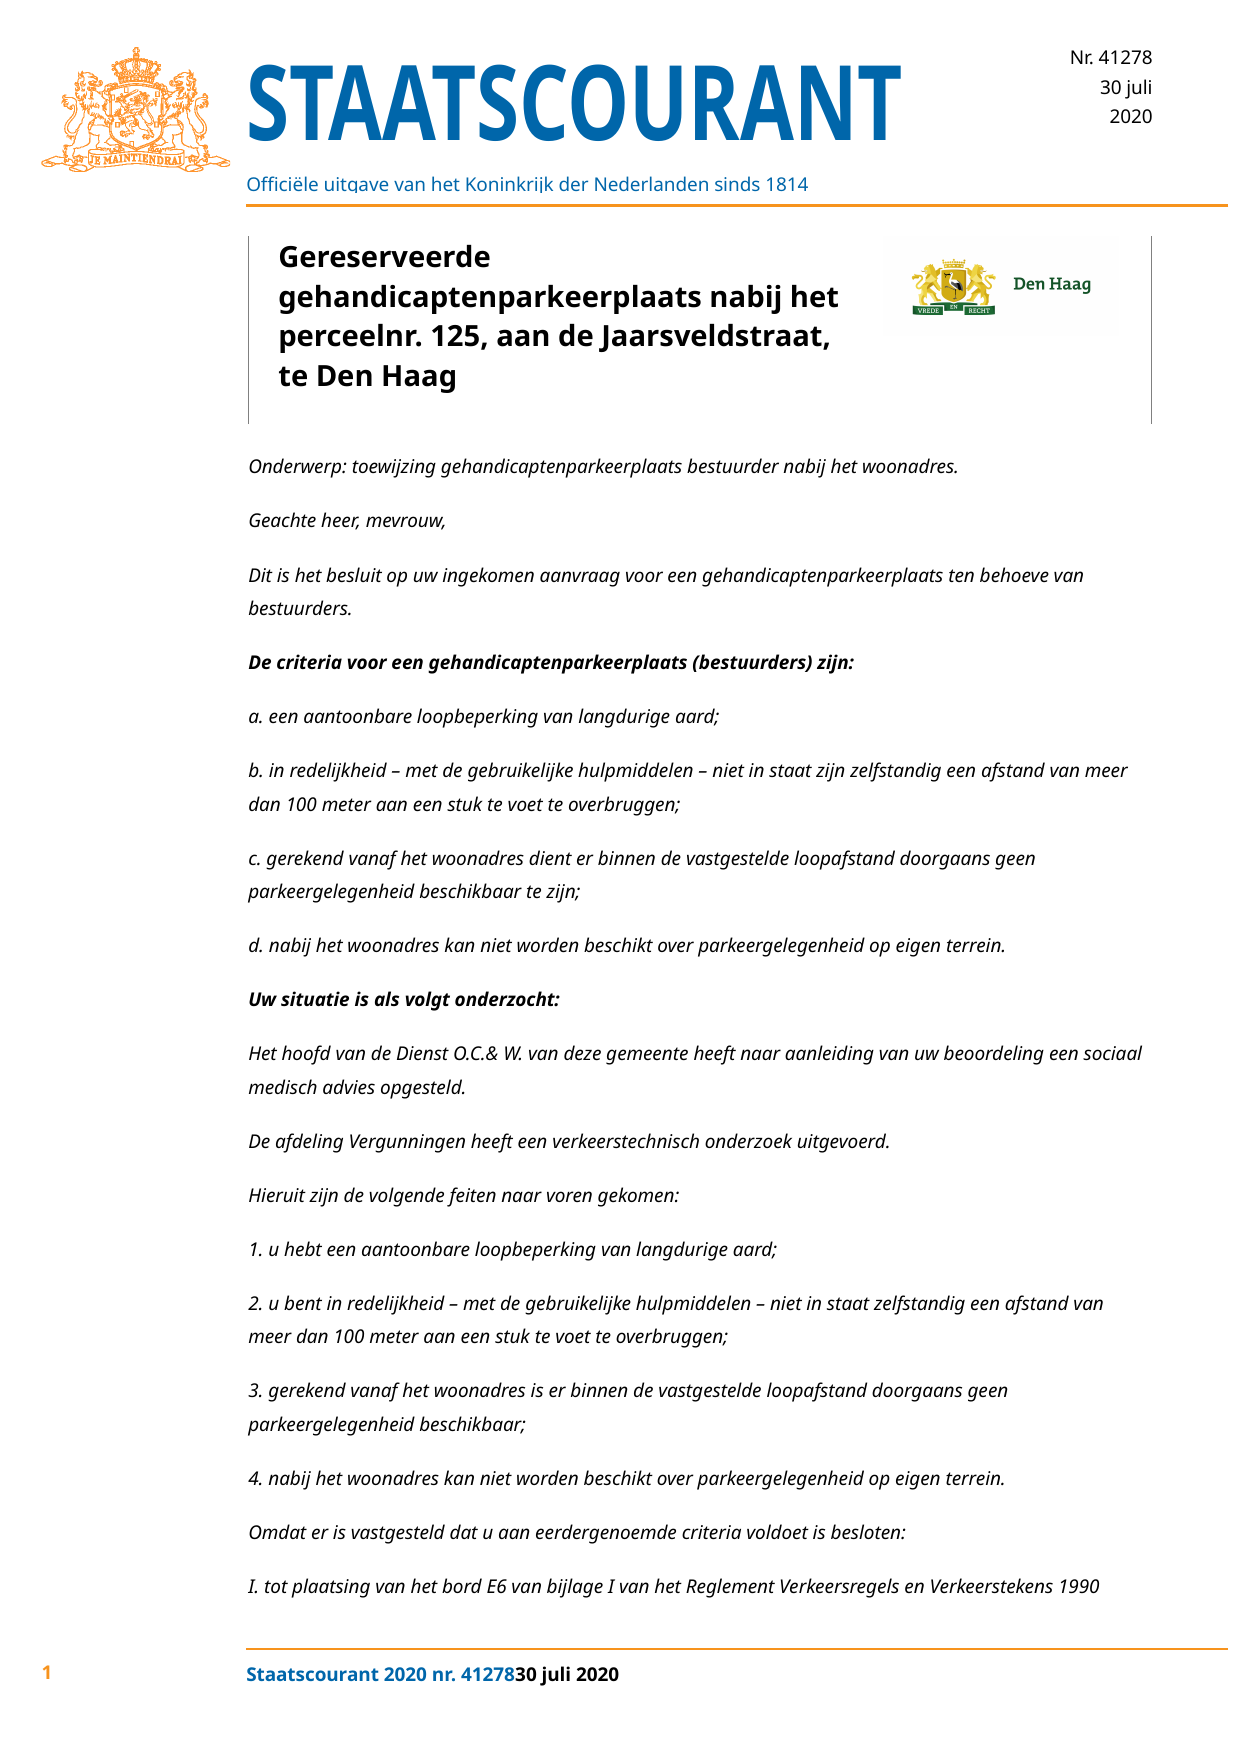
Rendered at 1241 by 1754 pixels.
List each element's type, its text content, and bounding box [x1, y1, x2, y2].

text Uw situatie is als volgt onderzocht: [248, 986, 1152, 1012]
picture [41, 47, 231, 172]
text I. tot plaatsing van het bord E6 van bijlage I van het Reglement Verkeersregels en Verkeerstekens 1990 [248, 1573, 1152, 1599]
text Het hoofd van de Dienst O.C.& W. van deze gemeente heeft naar aanleiding van uw beoordeling een sociaal medisch advies opgesteld. [248, 1041, 1152, 1100]
table_header [850, 236, 1151, 424]
picture [882, 236, 1119, 336]
text b. in redelijkheid – met de gebruikelijke hulpmiddelen – niet in staat zijn zelfstandig een afstand van meer dan 100 meter aan een stuk te voet te overbruggen; [248, 757, 1152, 817]
text 2. u bent in redelijkheid – met de gebruikelijke hulpmiddelen – niet in staat zelfstandig een afstand van meer dan 100 meter aan een stuk te voet te overbruggen; [248, 1290, 1152, 1349]
text c. gerekend vanaf het woonadres dient er binnen de vastgestelde loopafstand doorgaans geen parkeergelegenheid beschikbaar te zijn; [248, 845, 1152, 904]
text De afdeling Vergunningen heeft een verkeerstechnisch onderzoek uitgevoerd. [248, 1128, 1152, 1154]
text Dit is het besluit op uw ingekomen aanvraag voor een gehandicaptenparkeerplaats ten behoeve van bestuurders. [248, 562, 1152, 621]
text 3. gerekend vanaf het woonadres is er binnen de vastgestelde loopafstand doorgaans geen parkeergelegenheid beschikbaar; [248, 1378, 1152, 1437]
text Hieruit zijn de volgende feiten naar voren gekomen: [248, 1182, 1152, 1208]
text De criteria voor een gehandicaptenparkeerplaats (bestuurders) zijn: [248, 649, 1152, 675]
text 4. nabij het woonadres kan niet worden beschikt over parkeergelegenheid op eigen terrein. [248, 1465, 1152, 1491]
text a. een aantoonbare loopbeperking van langdurige aard; [248, 703, 1152, 729]
text d. nabij het woonadres kan niet worden beschikt over parkeergelegenheid op eigen terrein. [248, 932, 1152, 958]
text Onderwerp: toewijzing gehandicaptenparkeerplaats bestuurder nabij het woonadres. [248, 454, 1152, 479]
text Omdat er is vastgesteld dat u aan eerdergenoemde criteria voldoet is besloten: [248, 1519, 1152, 1545]
text Geachte heer, mevrouw, [248, 508, 1152, 533]
table_header Gereserveerde gehandicaptenparkeerplaats nabij het perceelnr. 125, aan de Jaarsveldstraat, te Den Haag [249, 236, 850, 424]
text 1. u hebt een aantoonbare loopbeperking van langdurige aard; [248, 1236, 1152, 1262]
